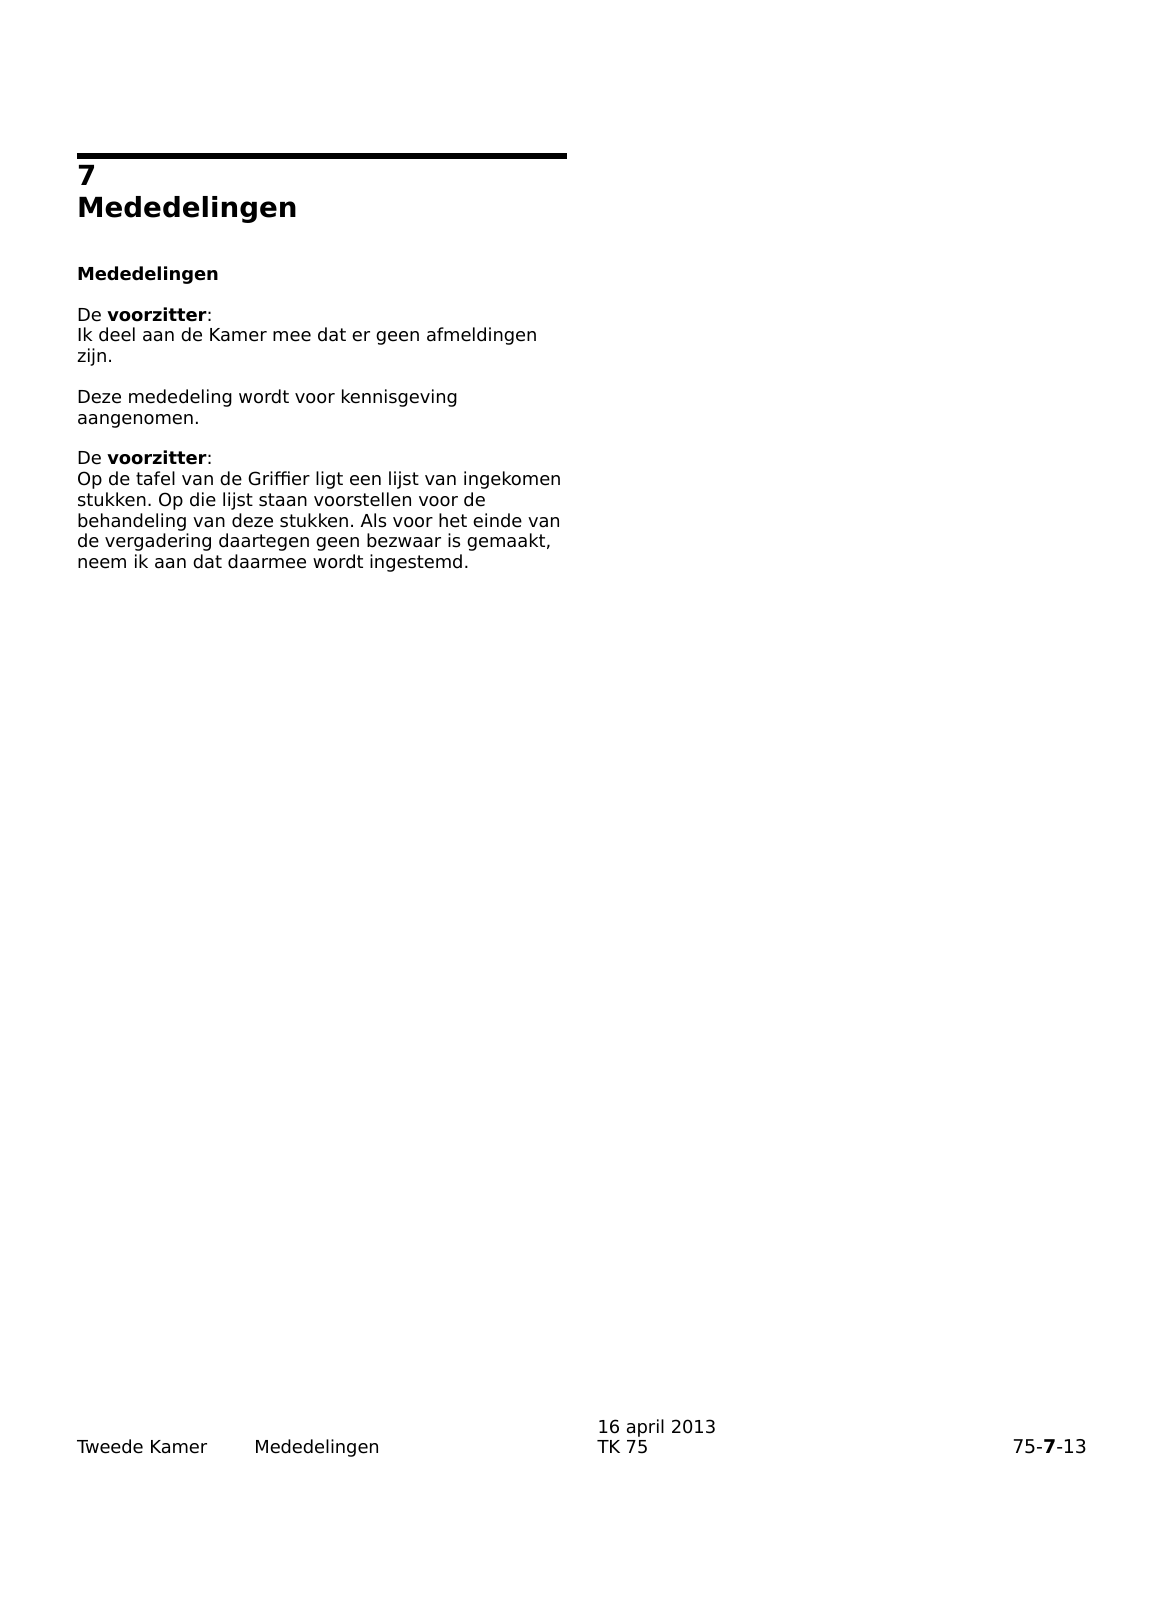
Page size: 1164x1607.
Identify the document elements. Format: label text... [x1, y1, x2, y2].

text De voorzitter: [77, 304, 567, 325]
title 7 Mededelingen [77, 159, 567, 224]
text Op de tafel van de Griffier ligt een lijst van ingekomen stukken. Op die lijst staan voorstellen voor de behandeling van deze stukken. Als voor het einde van de vergadering daartegen geen bezwaar is gemaakt, neem ik aan dat daarmee wordt ingestemd. [77, 469, 567, 573]
text Ik deel aan de Kamer mee dat er geen afmeldingen zijn. [77, 325, 567, 367]
text Mededelingen [77, 264, 567, 284]
text Deze mededeling wordt voor kennisgeving aangenomen. [77, 387, 567, 428]
text De voorzitter: [77, 448, 567, 469]
